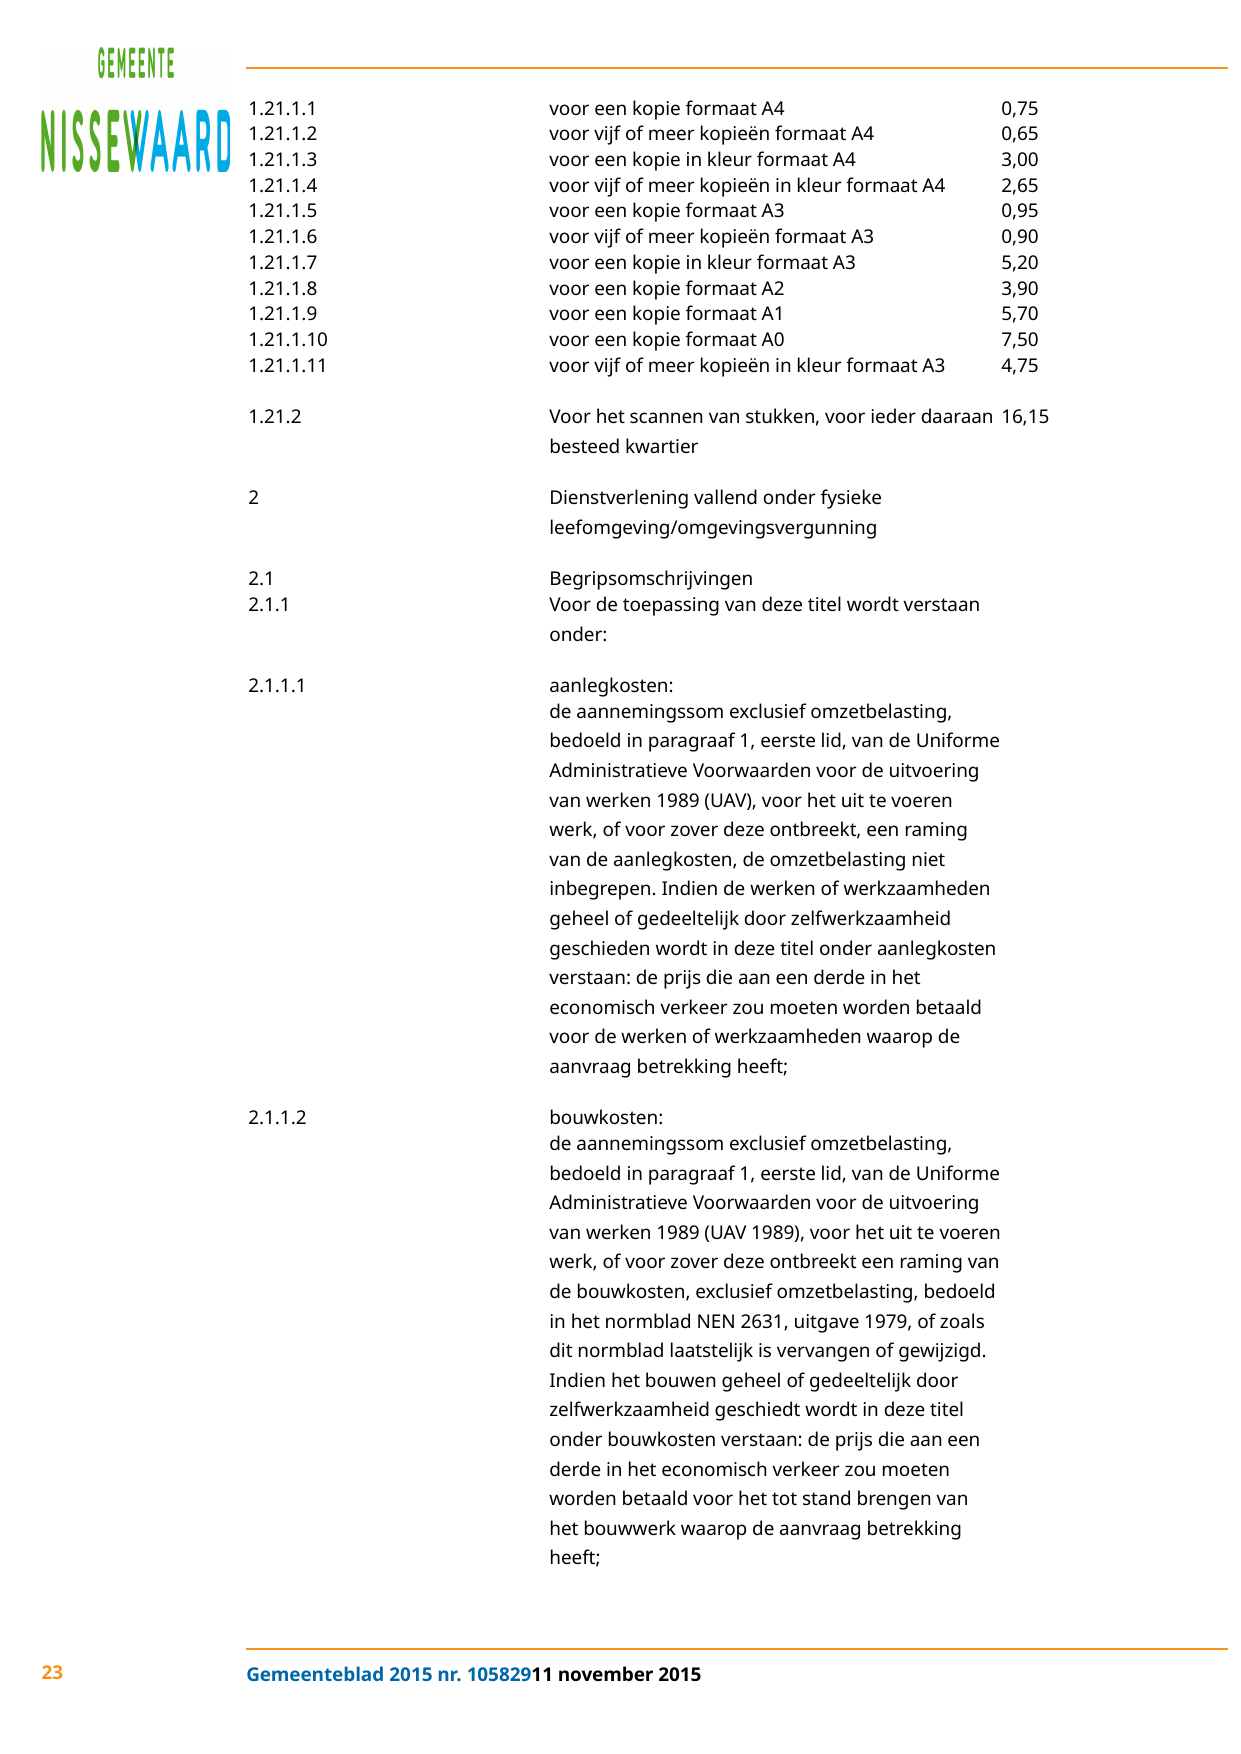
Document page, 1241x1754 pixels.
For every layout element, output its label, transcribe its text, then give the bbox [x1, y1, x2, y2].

picture [222, 122, 227, 160]
table_cell [399, 1570, 549, 1596]
table_cell voor een kopie formaat A1 [549, 301, 1001, 326]
table_cell [1001, 566, 1152, 591]
table_cell 5,70 [1001, 301, 1152, 326]
table_cell 1.21.1.6 [248, 224, 398, 249]
table_cell [1001, 540, 1152, 566]
table_cell [248, 378, 398, 403]
table_cell [248, 459, 398, 484]
picture [200, 151, 206, 172]
table_cell [399, 198, 549, 223]
table_cell 1.21.1.10 [248, 326, 398, 352]
table_cell voor een kopie in kleur formaat A3 [549, 249, 1001, 275]
table_cell [399, 146, 549, 172]
table_cell 1.21.1.9 [248, 301, 398, 326]
table_cell voor vijf of meer kopieën in kleur formaat A4 [549, 172, 1001, 198]
table_cell 1.21.1.2 [248, 121, 398, 146]
table_cell [399, 647, 549, 672]
table_cell [399, 673, 549, 698]
table_cell [399, 95, 549, 121]
table_cell voor een kopie formaat A3 [549, 198, 1001, 223]
table_cell 0,65 [1001, 121, 1152, 146]
table_cell voor een kopie formaat A0 [549, 326, 1001, 352]
table_cell [1001, 1130, 1152, 1570]
table_cell [399, 485, 549, 540]
table_cell [549, 378, 1001, 403]
table_cell [248, 647, 398, 672]
table_cell [1001, 647, 1152, 672]
table_cell [1001, 1079, 1152, 1104]
table_cell 1.21.1.1 [248, 95, 398, 121]
table_cell 1.21.1.5 [248, 198, 398, 223]
table_cell [1001, 591, 1152, 647]
table_cell [1001, 673, 1152, 698]
table_cell de aannemingssom exclusief omzetbelasting, bedoeld in paragraaf 1, eerste lid, van de Uniforme Administratieve Voorwaarden voor de uitvoering van werken 1989 (UAV), voor het uit te voeren werk, of voor zover deze ontbreekt, een raming van de aanlegkosten, de omzetbelasting niet inbegrepen. Indien de werken of werkzaamheden geheel of gedeeltelijk door zelfwerkzaamheid geschieden wordt in deze titel onder aanlegkosten verstaan: de prijs die aan een derde in het economisch verkeer zou moeten worden betaald voor de werken of werkzaamheden waarop de aanvraag betrekking heeft; [549, 698, 1001, 1079]
table_cell [399, 1105, 549, 1130]
table_cell voor een kopie in kleur formaat A4 [549, 146, 1001, 172]
picture [176, 157, 187, 172]
table_cell 7,50 [1001, 326, 1152, 352]
table_cell [399, 301, 549, 326]
table_cell 4,75 [1001, 352, 1152, 378]
table_cell [399, 566, 549, 591]
table_cell [1001, 698, 1152, 1079]
table_cell 0,95 [1001, 198, 1152, 223]
table_cell Voor het scannen van stukken, voor ieder daaraan besteed kwartier [549, 404, 1001, 459]
table_cell [399, 1079, 549, 1104]
table_cell voor vijf of meer kopieën formaat A4 [549, 121, 1001, 146]
table_cell 2,65 [1001, 172, 1152, 198]
table_cell Voor de toepassing van deze titel wordt verstaan onder: [549, 591, 1001, 647]
table_cell [1001, 1105, 1152, 1130]
table_cell voor vijf of meer kopieën formaat A3 [549, 224, 1001, 249]
table_cell 2.1 [248, 566, 398, 591]
table_cell [248, 540, 398, 566]
table_cell [549, 647, 1001, 672]
table_cell [399, 352, 549, 378]
picture [201, 122, 206, 138]
table_cell 1.21.1.7 [248, 249, 398, 275]
table_cell [399, 326, 549, 352]
table_cell [248, 1079, 398, 1104]
table_cell 1.21.1.11 [248, 352, 398, 378]
table_cell [248, 1570, 398, 1596]
table_cell voor vijf of meer kopieën in kleur formaat A3 [549, 352, 1001, 378]
table_cell voor een kopie formaat A4 [549, 95, 1001, 121]
table_cell 16,15 [1001, 404, 1152, 459]
table_cell [399, 224, 549, 249]
table_cell [1001, 459, 1152, 484]
table_cell voor een kopie formaat A2 [549, 275, 1001, 301]
table_cell [1001, 1570, 1152, 1596]
table_cell Dienstverlening vallend onder fysieke leefomgeving/omgevingsvergunning [549, 485, 1001, 540]
table_cell 2.1.1.2 [248, 1105, 398, 1130]
table_cell [248, 698, 398, 1079]
table_cell 2.1.1.1 [248, 673, 398, 698]
table_cell [549, 459, 1001, 484]
table_cell 1.21.1.4 [248, 172, 398, 198]
table_cell 1.21.1.8 [248, 275, 398, 301]
table_cell [399, 404, 549, 459]
table_cell [1001, 485, 1152, 540]
table_cell [549, 540, 1001, 566]
table_cell [248, 1130, 398, 1570]
table_cell [549, 1079, 1001, 1104]
table_cell de aannemingssom exclusief omzetbelasting, bedoeld in paragraaf 1, eerste lid, van de Uniforme Administratieve Voorwaarden voor de uitvoering van werken 1989 (UAV 1989), voor het uit te voeren werk, of voor zover deze ontbreekt een raming van de bouwkosten, exclusief omzetbelasting, bedoeld in het normblad NEN 2631, uitgave 1979, of zoals dit normblad laatstelijk is vervangen of gewijzigd. Indien het bouwen geheel of gedeeltelijk door zelfwerkzaamheid geschiedt wordt in deze titel onder bouwkosten verstaan: de prijs die aan een derde in het economisch verkeer zou moeten worden betaald voor het tot stand brengen van het bouwwerk waarop de aanvraag betrekking heeft; [549, 1130, 1001, 1570]
table_cell [1001, 378, 1152, 403]
table_cell [399, 540, 549, 566]
table_cell 2.1.1 [248, 591, 398, 647]
table_cell 0,75 [1001, 95, 1152, 121]
table_cell 0,90 [1001, 224, 1152, 249]
table_cell [399, 275, 549, 301]
table_cell [399, 1130, 549, 1570]
table_cell [399, 249, 549, 275]
table_cell 1.21.1.3 [248, 146, 398, 172]
table_cell [399, 121, 549, 146]
table_cell 2 [248, 485, 398, 540]
table_cell bouwkosten: [549, 1105, 1001, 1130]
table_cell [549, 1570, 1001, 1596]
table_cell [399, 172, 549, 198]
table_cell 1.21.2 [248, 404, 398, 459]
table_cell [399, 459, 549, 484]
picture [154, 157, 165, 172]
table_cell Begripsomschrijvingen [549, 566, 1001, 591]
picture [41, 47, 231, 172]
table_cell 3,00 [1001, 146, 1152, 172]
table_cell [399, 591, 549, 647]
table_cell aanlegkosten: [549, 673, 1001, 698]
table_cell 5,20 [1001, 249, 1152, 275]
table_cell 3,90 [1001, 275, 1152, 301]
table_cell [399, 378, 549, 403]
table_cell [399, 698, 549, 1079]
